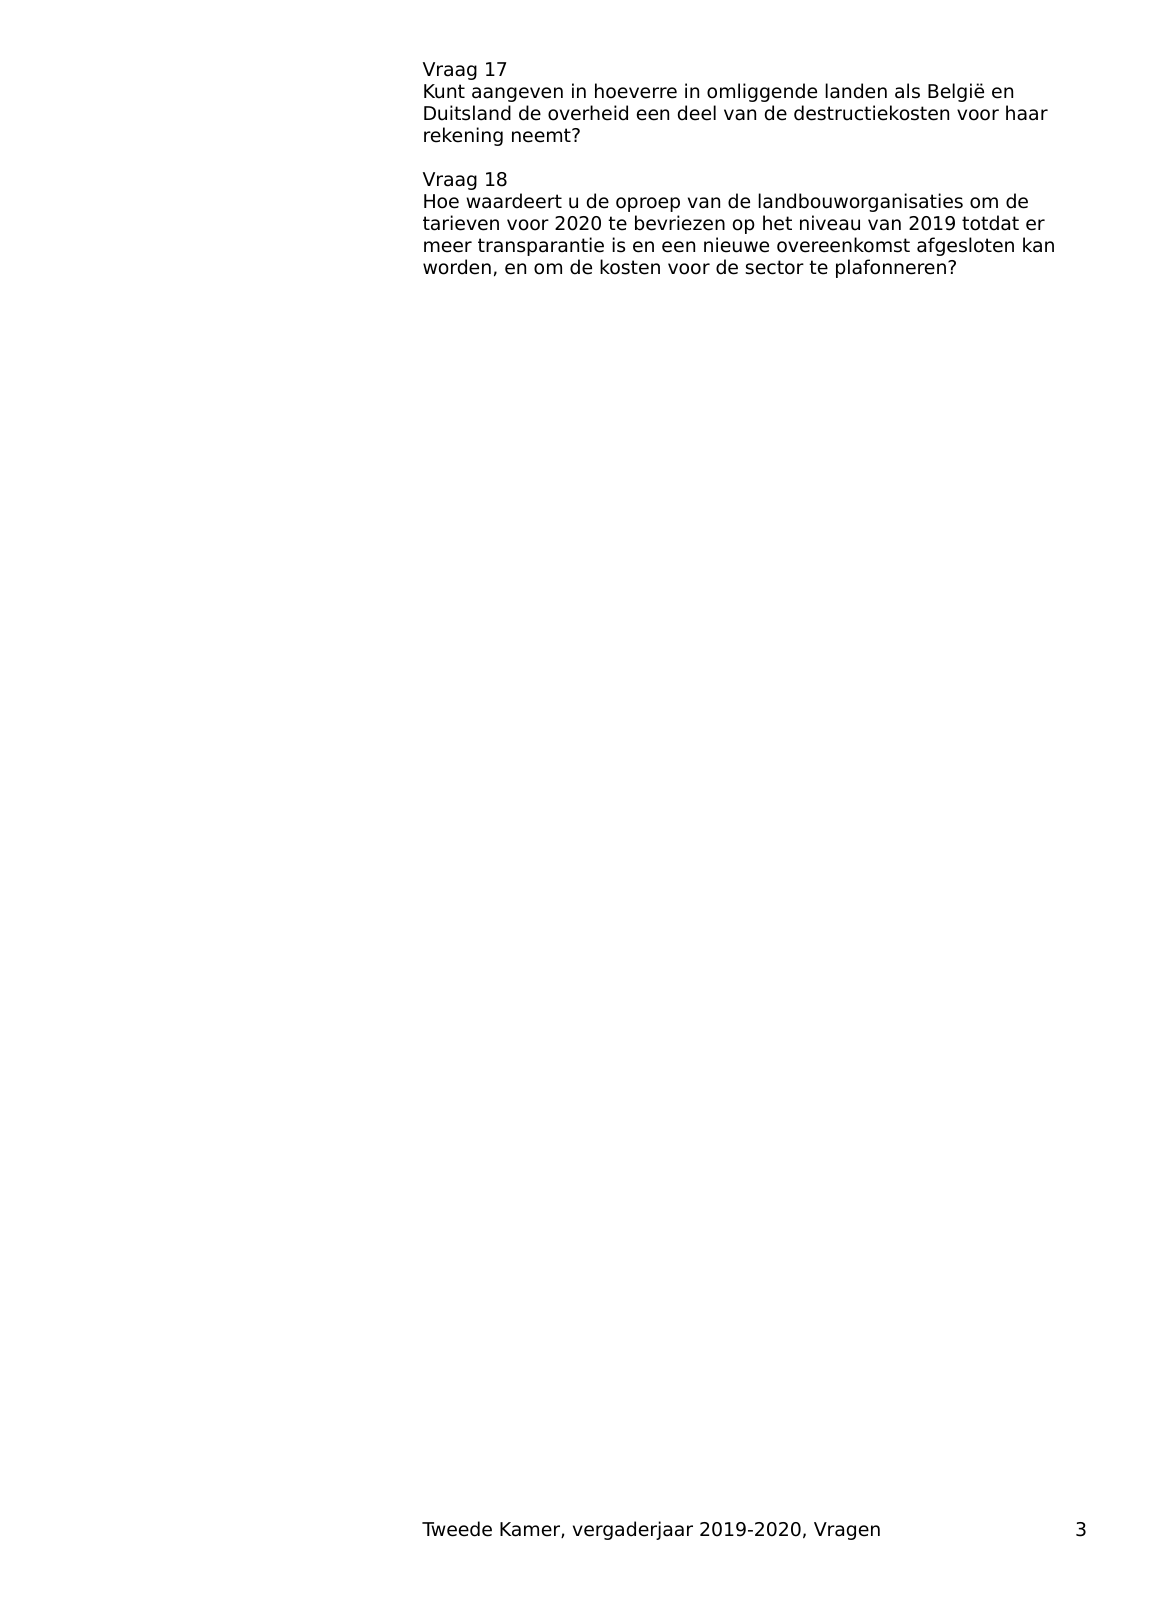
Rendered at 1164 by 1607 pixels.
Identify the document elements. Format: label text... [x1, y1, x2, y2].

text Vraag 18 [422, 169, 1087, 191]
text Hoe waardeert u de oproep van de landbouworganisaties om de tarieven voor 2020 te bevriezen op het niveau van 2019 totdat er meer transparantie is en een nieuwe overeenkomst afgesloten kan worden, en om de kosten voor de sector te plafonneren? [422, 191, 1087, 279]
text Kunt aangeven in hoeverre in omliggende landen als België en Duitsland de overheid een deel van de destructiekosten voor haar rekening neemt? [422, 81, 1087, 147]
text Vraag 17 [422, 59, 1087, 81]
